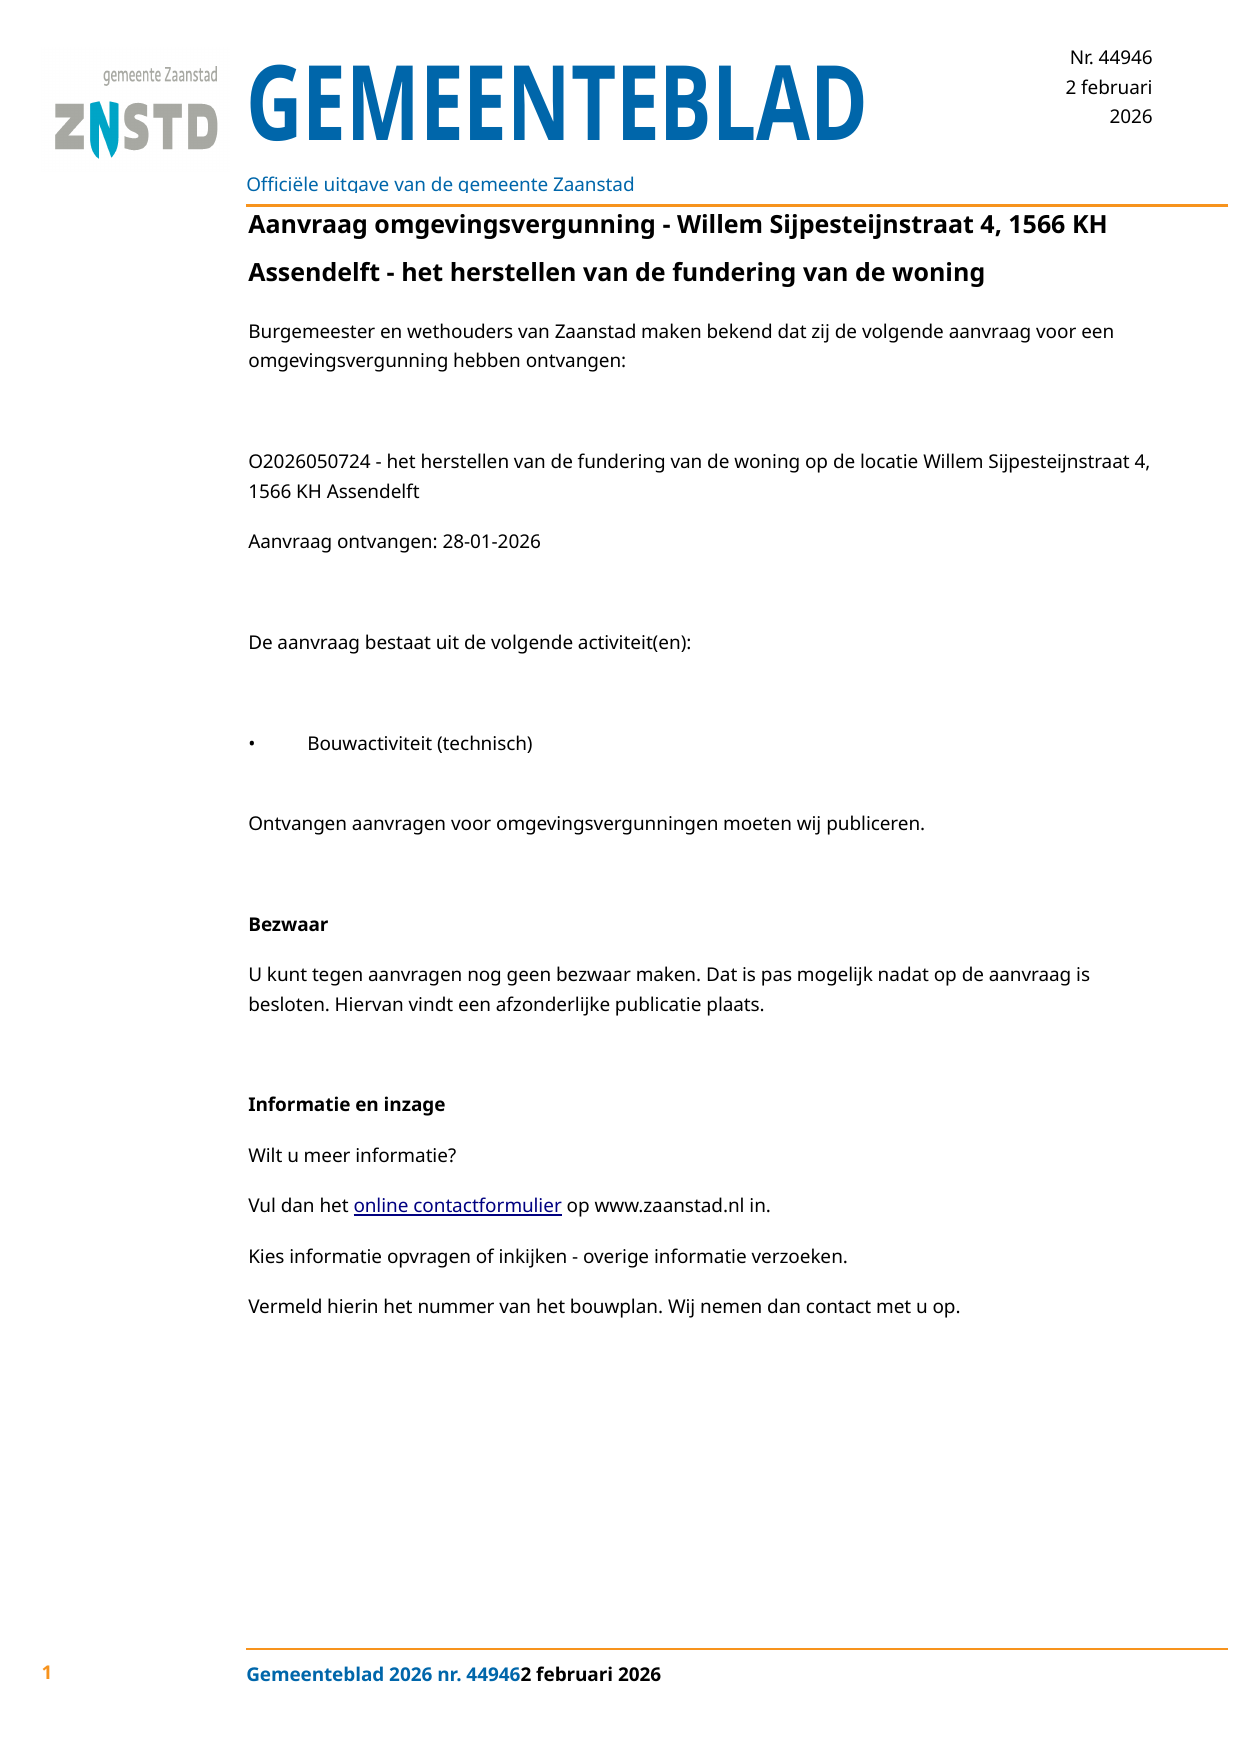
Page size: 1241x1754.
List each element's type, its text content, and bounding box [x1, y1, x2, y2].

text Informatie en inzage [248, 1092, 1152, 1117]
text Vermeld hierin het nummer van het bouwplan. Wij nemen dan contact met u op. [248, 1293, 1152, 1319]
text Burgemeester en wethouders van Zaanstad maken bekend dat zij de volgende aanvraag voor een omgevingsvergunning hebben ontvangen: [248, 318, 1152, 373]
picture [41, 47, 231, 172]
text Ontvangen aanvragen voor omgevingsvergunningen moeten wij publiceren. [248, 810, 1152, 836]
text Bezwaar [248, 911, 1152, 937]
text O2026050724 - het herstellen van de fundering van de woning op de locatie Willem Sijpesteijnstraat 4, 1566 KH Assendelft [248, 448, 1152, 504]
text De aanvraag bestaat uit de volgende activiteit(en): [248, 629, 1152, 655]
text U kunt tegen aanvragen nog geen bezwaar maken. Dat is pas mogelijk nadat op de aanvraag is besloten. Hiervan vindt een afzonderlijke publicatie plaats. [248, 961, 1152, 1017]
text Aanvraag omgevingsvergunning - Willem Sijpesteijnstraat 4, 1566 KH Assendelft - het herstellen van de fundering van de woning [248, 207, 1152, 288]
list Bouwactiviteit (technisch) [248, 730, 1152, 756]
text Aanvraag ontvangen: 28-01-2026 [248, 528, 1152, 554]
text Vul dan het online contactformulier op www.zaanstad.nl in. [248, 1192, 1152, 1218]
text Wilt u meer informatie? [248, 1142, 1152, 1168]
text Kies informatie opvragen of inkijken - overige informatie verzoeken. [248, 1243, 1152, 1269]
